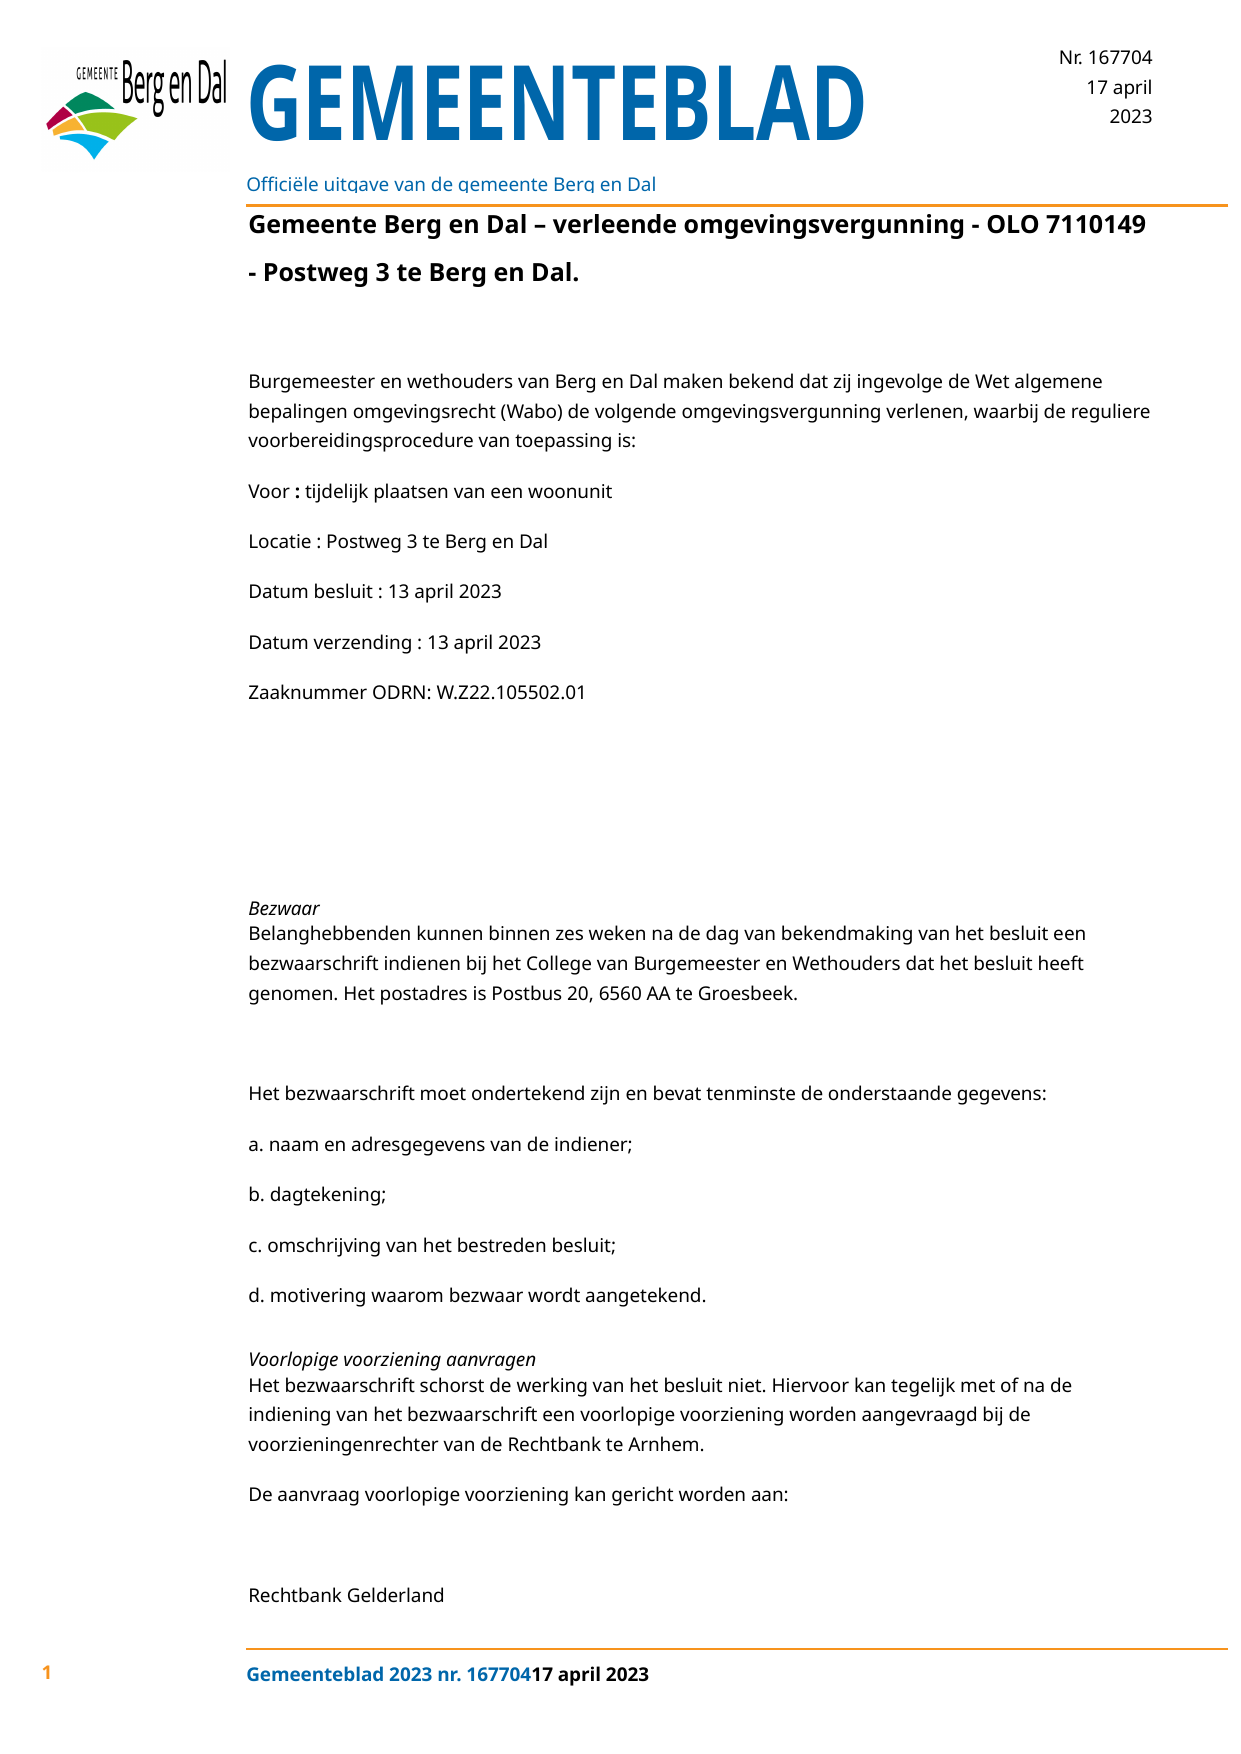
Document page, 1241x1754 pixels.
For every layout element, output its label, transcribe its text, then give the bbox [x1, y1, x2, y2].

picture [41, 47, 231, 172]
text Voorlopige voorziening aanvragen [248, 1346, 1152, 1372]
text b. dagtekening; [248, 1181, 1152, 1207]
text Locatie : Postweg 3 te Berg en Dal [248, 528, 1152, 554]
text Bezwaar [248, 895, 1152, 921]
text Rechtbank Gelderland [248, 1582, 1152, 1608]
text De aanvraag voorlopige voorziening kan gericht worden aan: [248, 1481, 1152, 1507]
text Datum besluit : 13 april 2023 [248, 579, 1152, 604]
text Het bezwaarschrift moet ondertekend zijn en bevat tenminste de onderstaande gegevens: [248, 1081, 1152, 1106]
text Zaaknummer ODRN: W.Z22.105502.01 [248, 679, 1152, 705]
text d. motivering waarom bezwaar wordt aangetekend. [248, 1282, 1152, 1308]
text Het bezwaarschrift schorst de werking van het besluit niet. Hiervoor kan tegelijk met of na de indiening van het bezwaarschrift een voorlopige voorziening worden aangevraagd bij de voorzieningenrechter van de Rechtbank te Arnhem. [248, 1372, 1152, 1457]
text Datum verzending : 13 april 2023 [248, 629, 1152, 655]
text Gemeente Berg en Dal – verleende omgevingsvergunning - OLO 7110149 - Postweg 3 te Berg en Dal. [248, 207, 1152, 288]
text Voor : tijdelijk plaatsen van een woonunit [248, 478, 1152, 504]
text a. naam en adresgegevens van de indiener; [248, 1131, 1152, 1157]
text c. omschrijving van het bestreden besluit; [248, 1232, 1152, 1257]
text Belanghebbenden kunnen binnen zes weken na de dag van bekendmaking van het besluit een bezwaarschrift indienen bij het College van Burgemeester en Wethouders dat het besluit heeft genomen. Het postadres is Postbus 20, 6560 AA te Groesbeek. [248, 921, 1152, 1005]
text Burgemeester en wethouders van Berg en Dal maken bekend dat zij ingevolge de Wet algemene bepalingen omgevingsrecht (Wabo) de volgende omgevingsvergunning verlenen, waarbij de reguliere voorbereidingsprocedure van toepassing is: [248, 368, 1152, 453]
